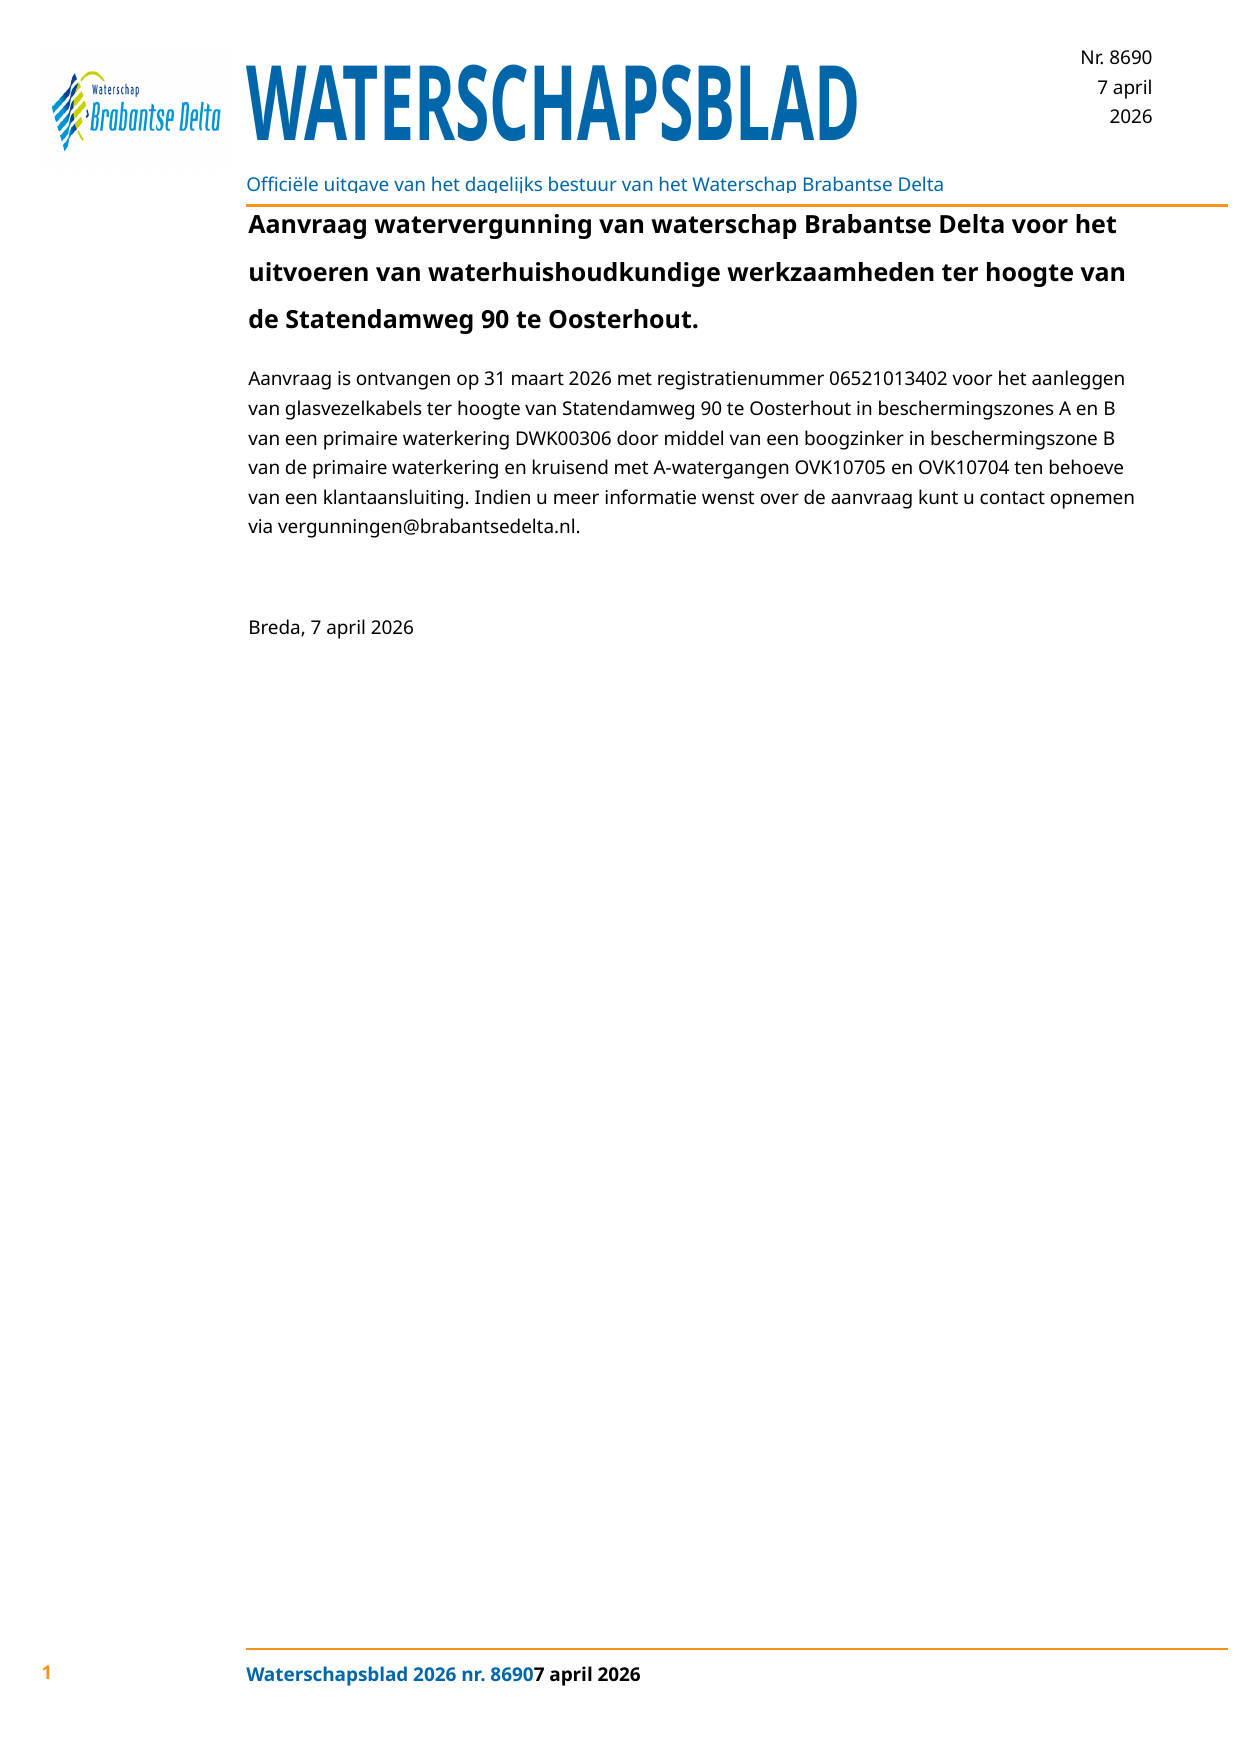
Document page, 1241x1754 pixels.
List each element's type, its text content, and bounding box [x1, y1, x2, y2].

text Aanvraag is ontvangen op 31 maart 2026 met registratienummer 06521013402 voor het aanleggen van glasvezelkabels ter hoogte van Statendamweg 90 te Oosterhout in beschermingszones A en B van een primaire waterkering DWK00306 door middel van een boogzinker in beschermingszone B van de primaire waterkering en kruisend met A-watergangen OVK10705 en OVK10704 ten behoeve van een klantaansluiting. Indien u meer informatie wenst over de aanvraag kunt u contact opnemen via vergunningen@brabantsedelta.nl. [248, 366, 1152, 539]
picture [41, 47, 231, 172]
text Breda, 7 april 2026 [248, 614, 1152, 640]
text Aanvraag watervergunning van waterschap Brabantse Delta voor het uitvoeren van waterhuishoudkundige werkzaamheden ter hoogte van de Statendamweg 90 te Oosterhout. [248, 207, 1152, 336]
